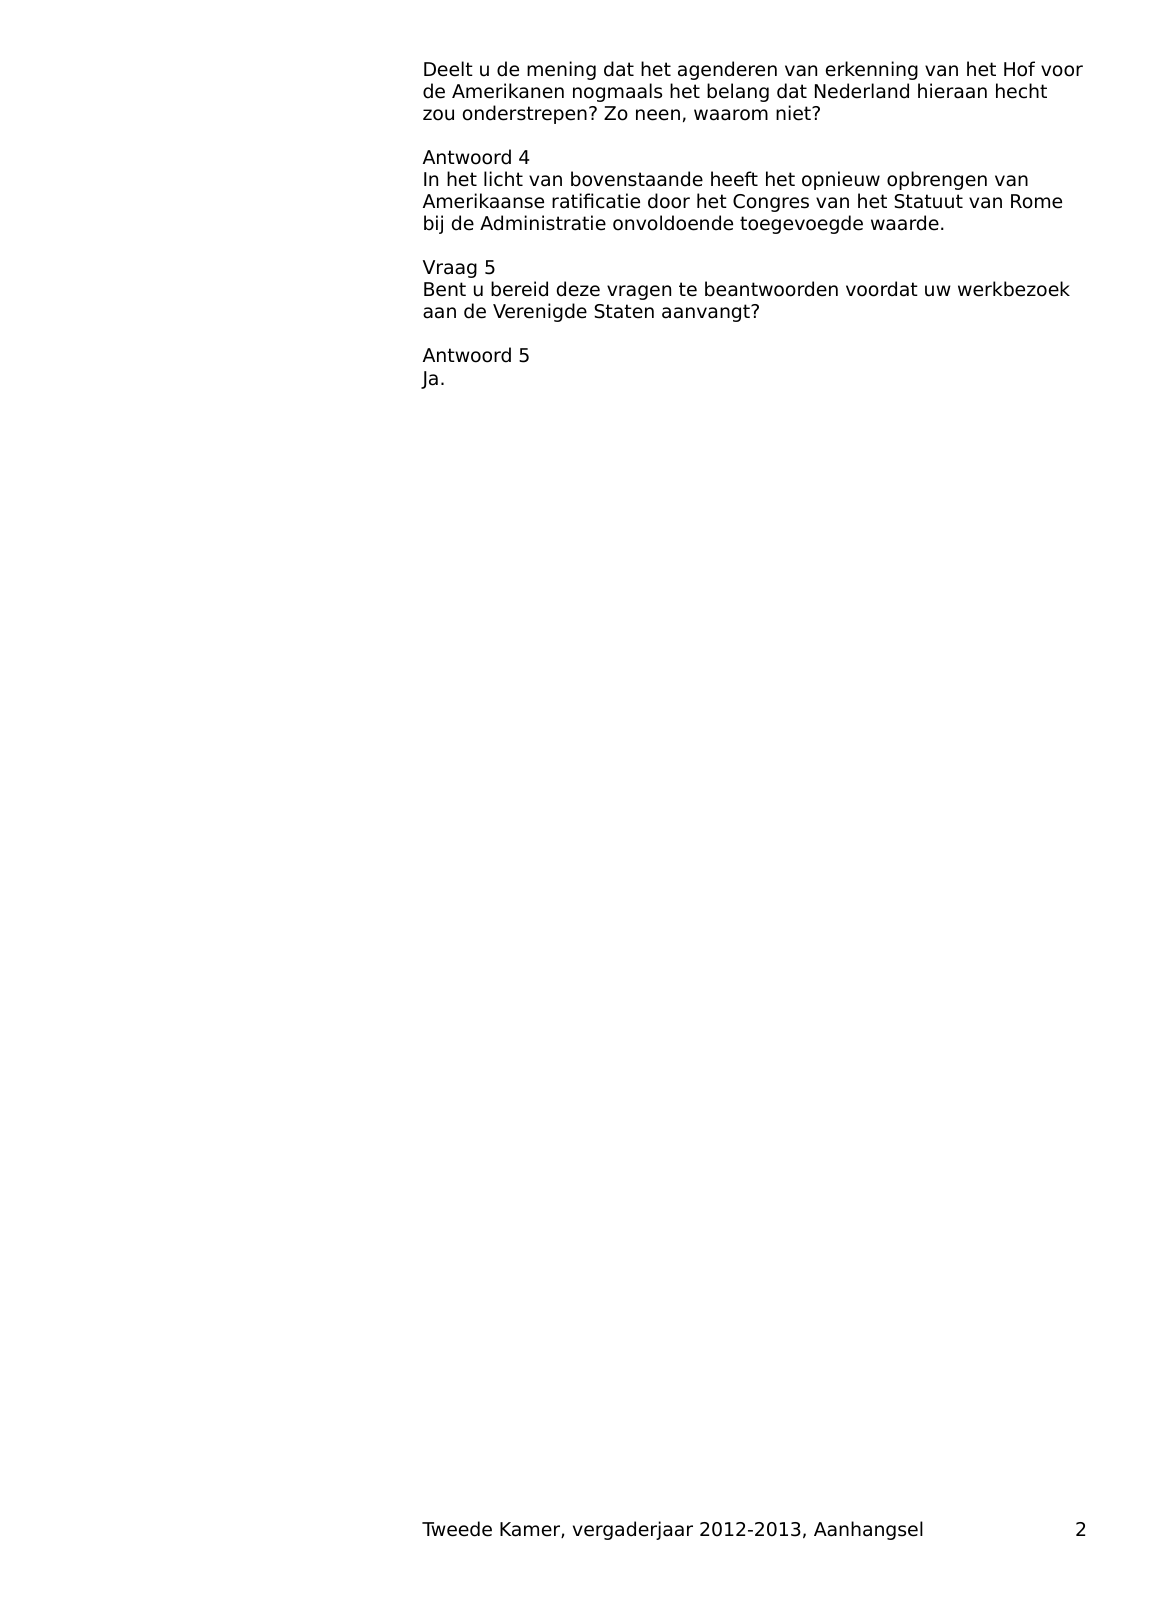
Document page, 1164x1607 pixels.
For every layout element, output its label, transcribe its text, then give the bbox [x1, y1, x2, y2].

text Deelt u de mening dat het agenderen van erkenning van het Hof voor de Amerikanen nogmaals het belang dat Nederland hieraan hecht zou onderstrepen? Zo neen, waarom niet? [422, 59, 1087, 125]
text In het licht van bovenstaande heeft het opnieuw opbrengen van Amerikaanse ratificatie door het Congres van het Statuut van Rome bij de Administratie onvoldoende toegevoegde waarde. [422, 169, 1087, 235]
text Antwoord 4 [422, 147, 1087, 169]
text Antwoord 5 [422, 345, 1087, 367]
text Vraag 5 [422, 257, 1087, 279]
text Ja. [422, 367, 1087, 389]
text Bent u bereid deze vragen te beantwoorden voordat uw werkbezoek aan de Verenigde Staten aanvangt? [422, 279, 1087, 323]
